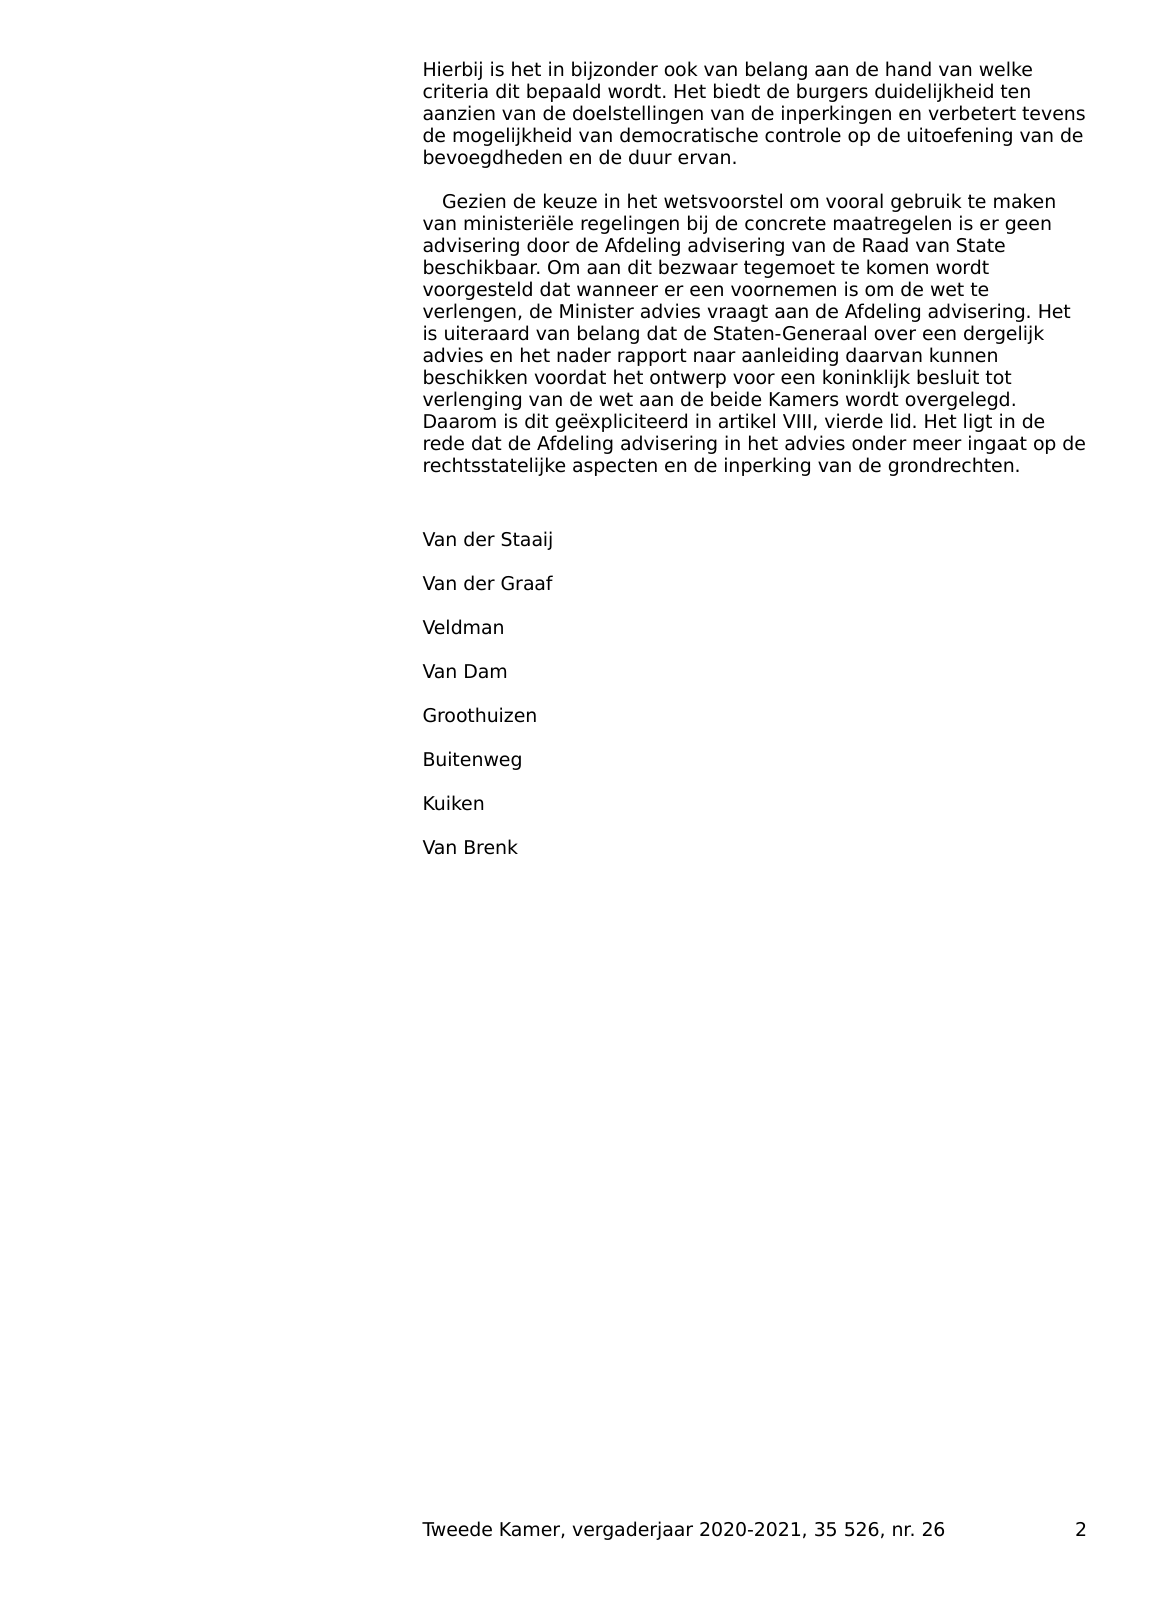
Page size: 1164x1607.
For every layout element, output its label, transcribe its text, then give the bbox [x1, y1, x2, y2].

text Gezien de keuze in het wetsvoorstel om vooral gebruik te maken van ministeriële regelingen bij de concrete maatregelen is er geen advisering door de Afdeling advisering van de Raad van State beschikbaar. Om aan dit bezwaar tegemoet te komen wordt voorgesteld dat wanneer er een voornemen is om de wet te verlengen, de Minister advies vraagt aan de Afdeling advisering. Het is uiteraard van belang dat de Staten-Generaal over een dergelijk advies en het nader rapport naar aanleiding daarvan kunnen beschikken voordat het ontwerp voor een koninklijk besluit tot verlenging van de wet aan de beide Kamers wordt overgelegd. Daarom is dit geëxpliciteerd in artikel VIII, vierde lid. Het ligt in de rede dat de Afdeling advisering in het advies onder meer ingaat op de rechtsstatelijke aspecten en de inperking van de grondrechten. [422, 191, 1087, 477]
text Van der Staaij Van der Graaf Veldman Van Dam Groothuizen Buitenweg Kuiken Van Brenk [422, 507, 1087, 858]
text Hierbij is het in bijzonder ook van belang aan de hand van welke criteria dit bepaald wordt. Het biedt de burgers duidelijkheid ten aanzien van de doelstellingen van de inperkingen en verbetert tevens de mogelijkheid van democratische controle op de uitoefening van de bevoegdheden en de duur ervan. [422, 59, 1087, 169]
